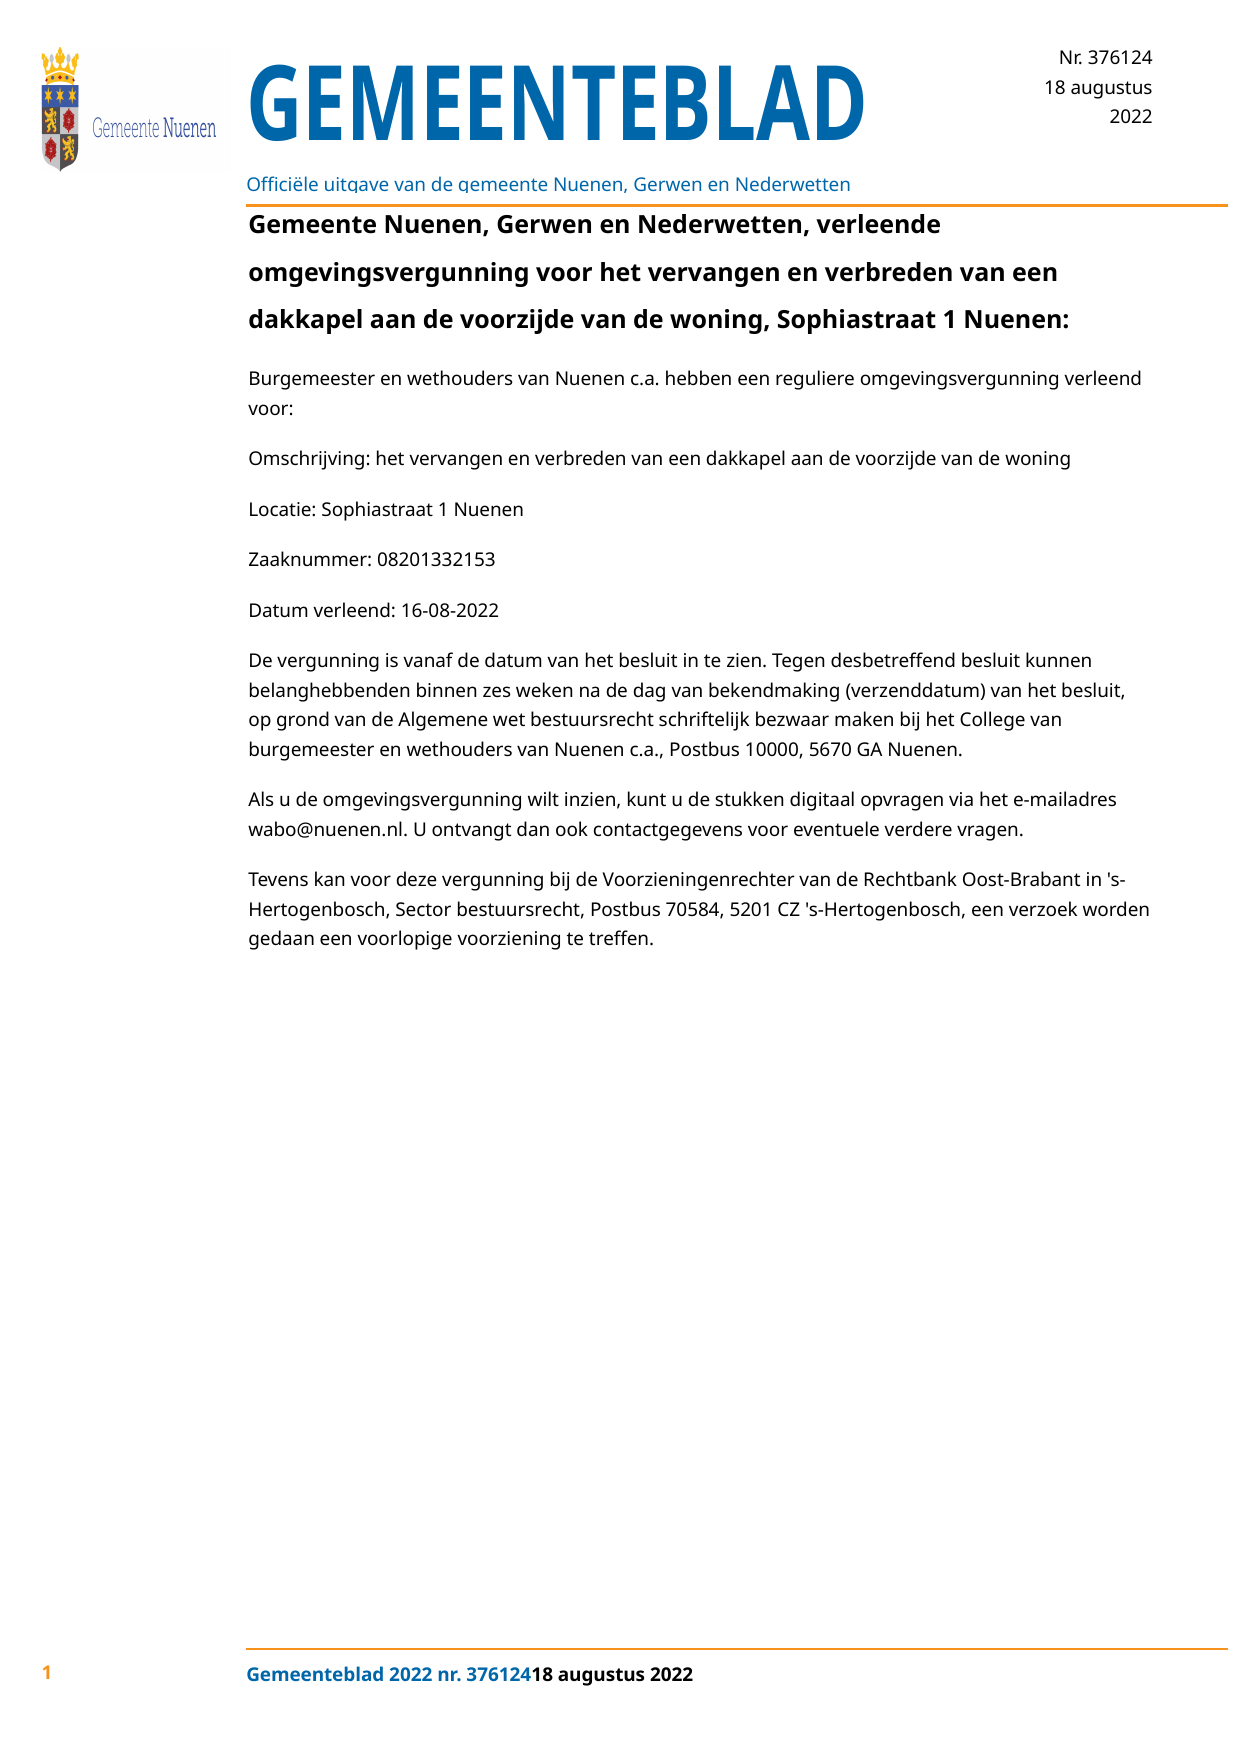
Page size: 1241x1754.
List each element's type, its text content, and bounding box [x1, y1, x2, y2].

text Zaaknummer: 08201332153 [248, 546, 1152, 572]
text Tevens kan voor deze vergunning bij de Voorzieningenrechter van de Rechtbank Oost-Brabant in 's-Hertogenbosch, Sector bestuursrecht, Postbus 70584, 5201 CZ 's-Hertogenbosch, een verzoek worden gedaan een voorlopige voorziening te treffen. [248, 866, 1152, 951]
text Omschrijving: het vervangen en verbreden van een dakkapel aan de voorzijde van de woning [248, 446, 1152, 471]
text De vergunning is vanaf de datum van het besluit in te zien. Tegen desbetreffend besluit kunnen belanghebbenden binnen zes weken na de dag van bekendmaking (verzenddatum) van het besluit, op grond van de Algemene wet bestuursrecht schriftelijk bezwaar maken bij het College van burgemeester en wethouders van Nuenen c.a., Postbus 10000, 5670 GA Nuenen. [248, 647, 1152, 762]
text Locatie: Sophiastraat 1 Nuenen [248, 496, 1152, 522]
text Gemeente Nuenen, Gerwen en Nederwetten, verleende omgevingsvergunning voor het vervangen en verbreden van een dakkapel aan de voorzijde van de woning, Sophiastraat 1 Nuenen: [248, 207, 1152, 336]
picture [41, 47, 231, 172]
text Als u de omgevingsvergunning wilt inzien, kunt u de stukken digitaal opvragen via het e-mailadres wabo@nuenen.nl. U ontvangt dan ook contactgegevens voor eventuele verdere vragen. [248, 786, 1152, 842]
text Datum verleend: 16-08-2022 [248, 597, 1152, 622]
text Burgemeester en wethouders van Nuenen c.a. hebben een reguliere omgevingsvergunning verleend voor: [248, 366, 1152, 421]
